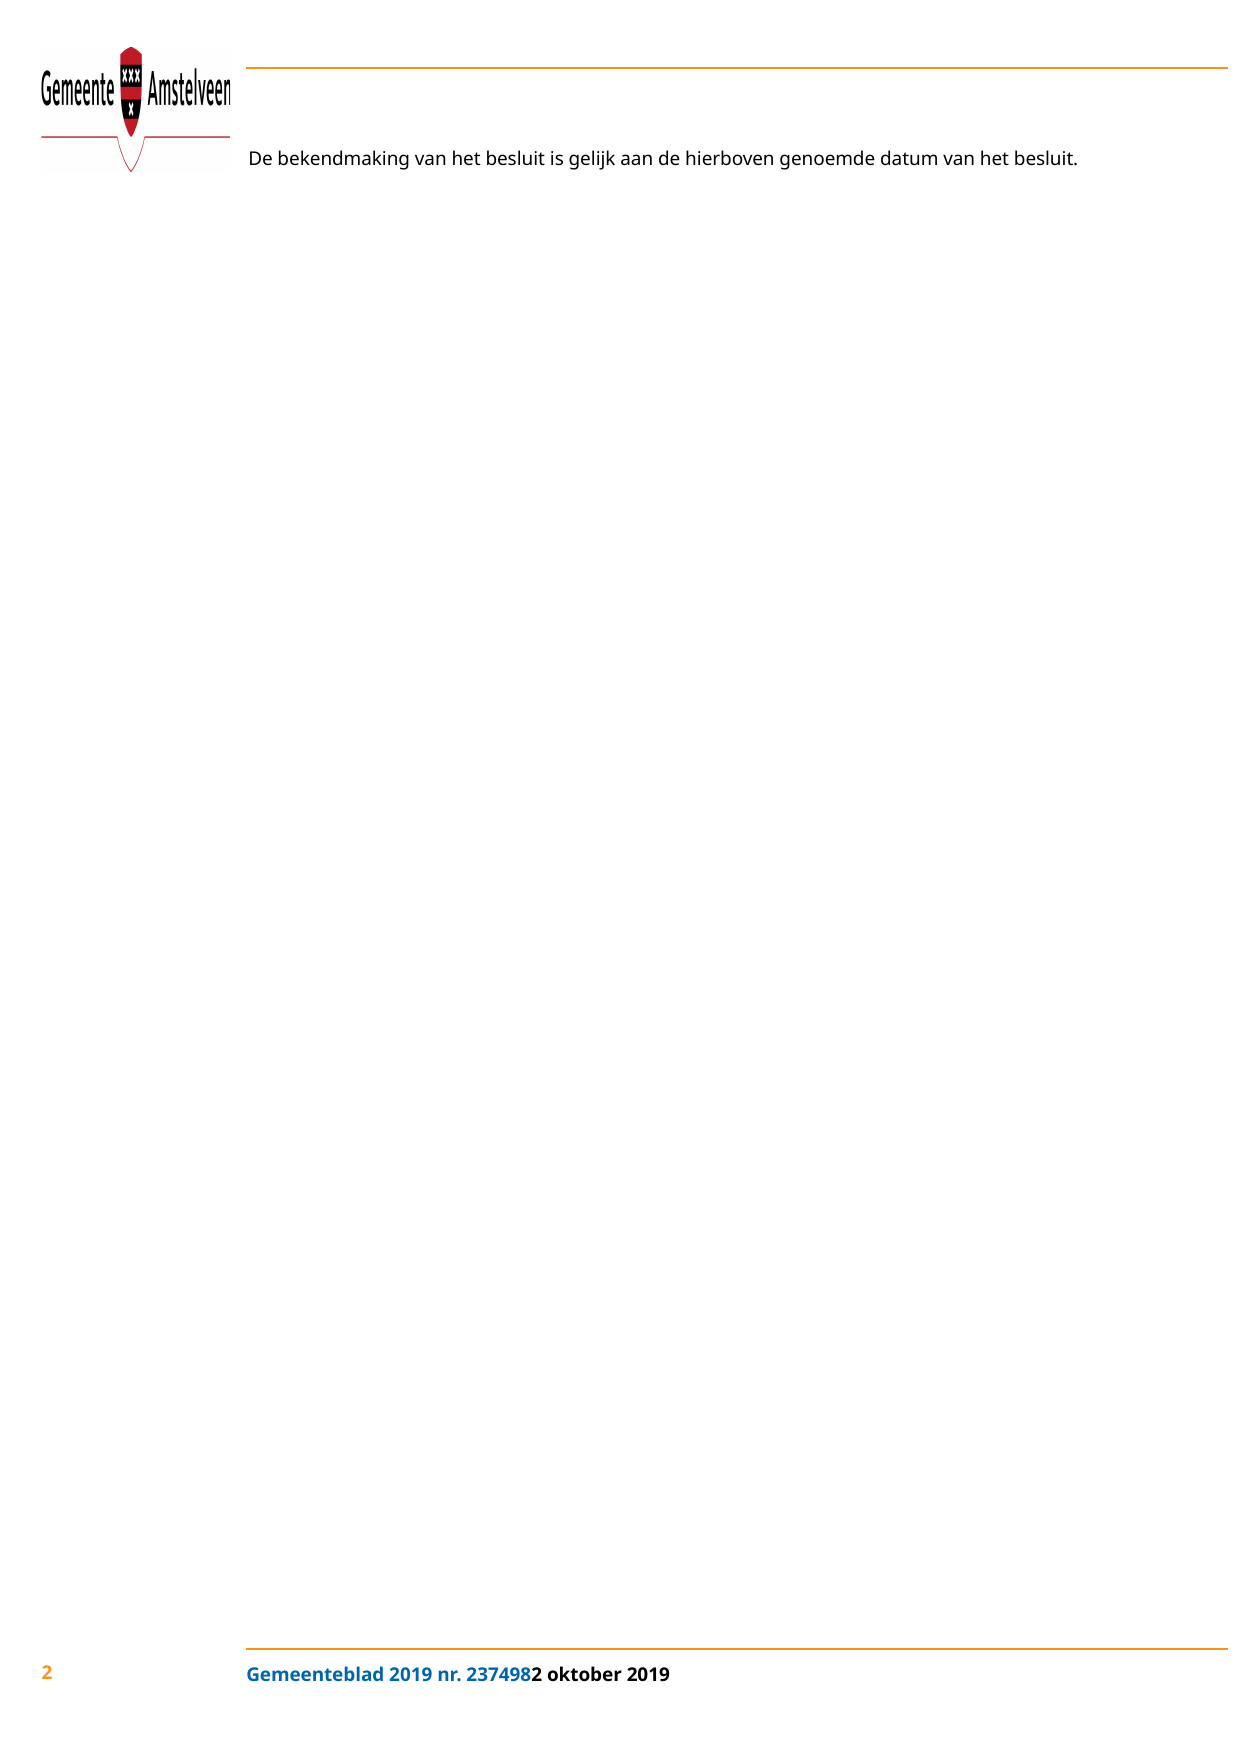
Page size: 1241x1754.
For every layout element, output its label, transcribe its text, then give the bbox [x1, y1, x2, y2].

text De bekendmaking van het besluit is gelijk aan de hierboven genoemde datum van het besluit. [248, 145, 1152, 171]
picture [41, 47, 231, 172]
